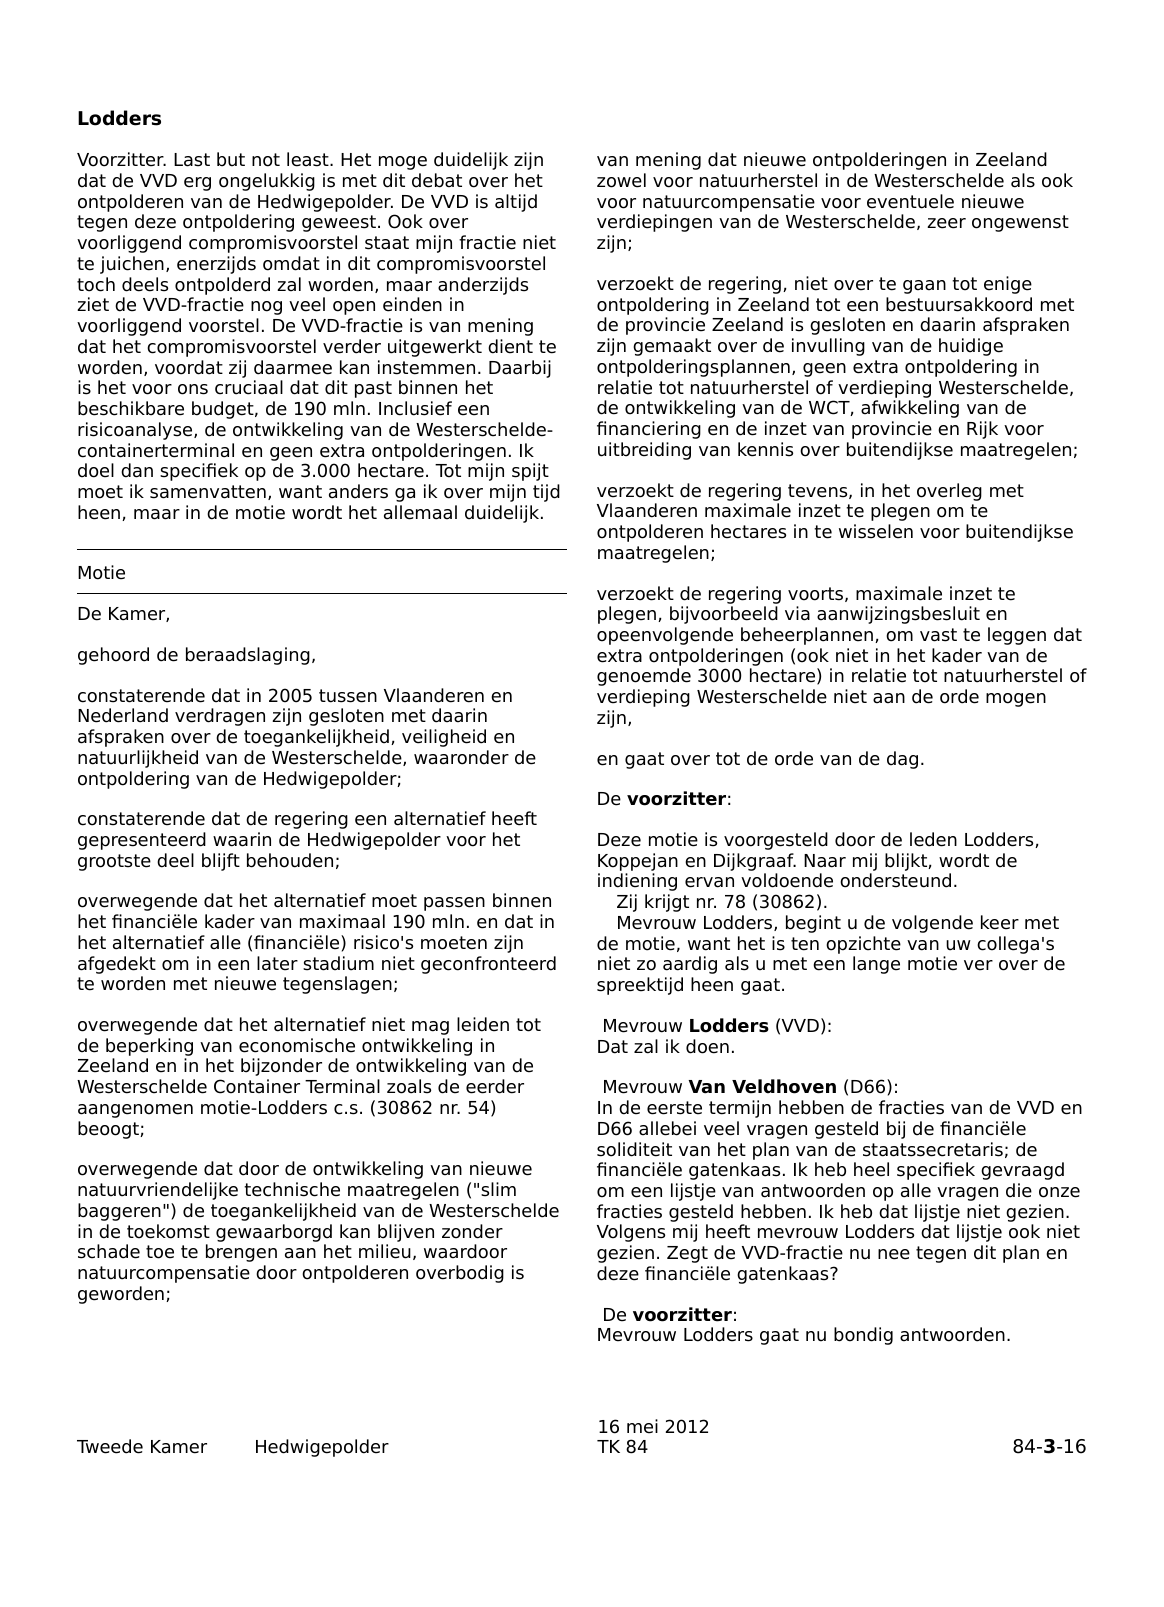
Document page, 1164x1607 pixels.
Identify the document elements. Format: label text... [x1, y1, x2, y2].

text De voorzitter: [596, 789, 1087, 810]
text verzoekt de regering tevens, in het overleg met Vlaanderen maximale inzet te plegen om te ontpolderen hectares in te wisselen voor buitendijkse maatregelen; [596, 480, 1087, 563]
text constaterende dat de regering een alternatief heeft gepresenteerd waarin de Hedwigepolder voor het grootste deel blijft behouden; [77, 809, 567, 871]
text Motie [77, 563, 567, 584]
text Mevrouw Lodders, begint u de volgende keer met de motie, want het is ten opzichte van uw collega's niet zo aardig als u met een lange motie ver over de spreektijd heen gaat. [596, 913, 1087, 996]
text Dat zal ik doen. [596, 1036, 1087, 1057]
text Voorzitter. Last but not least. Het moge duidelijk zijn dat de VVD erg ongelukkig is met dit debat over het ontpolderen van de Hedwigepolder. De VVD is altijd tegen deze ontpoldering geweest. Ook over voorliggend compromisvoorstel staat mijn fractie niet te juichen, enerzijds omdat in dit compromisvoorstel toch deels ontpolderd zal worden, maar anderzijds ziet de VVD-fractie nog veel open einden in voorliggend voorstel. De VVD-fractie is van mening dat het compromisvoorstel verder uitgewerkt dient te worden, voordat zij daarmee kan instemmen. Daarbij is het voor ons cruciaal dat dit past binnen het beschikbare budget, de 190 mln. Inclusief een risicoanalyse, de ontwikkeling van de Westerschelde-containerterminal en geen extra ontpolderingen. Ik doel dan specifiek op de 3.000 hectare. Tot mijn spijt moet ik samenvatten, want anders ga ik over mijn tijd heen, maar in de motie wordt het allemaal duidelijk. [77, 150, 567, 523]
text overwegende dat door de ontwikkeling van nieuwe natuurvriendelijke technische maatregelen ("slim baggeren") de toegankelijkheid van de Westerschelde in de toekomst gewaarborgd kan blijven zonder schade toe te brengen aan het milieu, waardoor natuurcompensatie door ontpolderen overbodig is geworden; [77, 1159, 567, 1304]
text Mevrouw Van Veldhoven (D66): [596, 1077, 1087, 1098]
text Mevrouw Lodders gaat nu bondig antwoorden. [596, 1325, 1087, 1346]
text verzoekt de regering, niet over te gaan tot enige ontpoldering in Zeeland tot een bestuursakkoord met de provincie Zeeland is gesloten en daarin afspraken zijn gemaakt over de invulling van de huidige ontpolderingsplannen, geen extra ontpoldering in relatie tot natuurherstel of verdieping Westerschelde, de ontwikkeling van de WCT, afwikkeling van de financiering en de inzet van provincie en Rijk voor uitbreiding van kennis over buitendijkse maatregelen; [596, 274, 1087, 460]
text De Kamer, [77, 604, 567, 625]
text De voorzitter: [596, 1304, 1087, 1325]
text gehoord de beraadslaging, [77, 645, 567, 665]
text overwegende dat het alternatief niet mag leiden tot de beperking van economische ontwikkeling in Zeeland en in het bijzonder de ontwikkeling van de Westerschelde Container Terminal zoals de eerder aangenomen motie-Lodders c.s. (30862 nr. 54) beoogt; [77, 1015, 567, 1139]
text en gaat over tot de orde van de dag. [596, 748, 1087, 769]
text van mening dat nieuwe ontpolderingen in Zeeland zowel voor natuurherstel in de Westerschelde als ook voor natuurcompensatie voor eventuele nieuwe verdiepingen van de Westerschelde, zeer ongewenst zijn; [596, 150, 1087, 254]
text constaterende dat in 2005 tussen Vlaanderen en Nederland verdragen zijn gesloten met daarin afspraken over de toegankelijkheid, veiligheid en natuurlijkheid van de Westerschelde, waaronder de ontpoldering van de Hedwigepolder; [77, 685, 567, 789]
text Deze motie is voorgesteld door de leden Lodders, Koppejan en Dijkgraaf. Naar mij blijkt, wordt de indiening ervan voldoende ondersteund. [596, 830, 1087, 892]
text verzoekt de regering voorts, maximale inzet te plegen, bijvoorbeeld via aanwijzingsbesluit en opeenvolgende beheerplannen, om vast te leggen dat extra ontpolderingen (ook niet in het kader van de genoemde 3000 hectare) in relatie tot natuurherstel of verdieping Westerschelde niet aan de orde mogen zijn, [596, 583, 1087, 728]
text Mevrouw Lodders (VVD): [596, 1016, 1087, 1036]
text In de eerste termijn hebben de fracties van de VVD en D66 allebei veel vragen gesteld bij de financiële soliditeit van het plan van de staatssecretaris; de financiële gatenkaas. Ik heb heel specifiek gevraagd om een lijstje van antwoorden op alle vragen die onze fracties gesteld hebben. Ik heb dat lijstje niet gezien. Volgens mij heeft mevrouw Lodders dat lijstje ook niet gezien. Zegt de VVD-fractie nu nee tegen dit plan en deze financiële gatenkaas? [596, 1098, 1087, 1284]
text Zij krijgt nr. 78 (30862). [596, 892, 1087, 913]
text overwegende dat het alternatief moet passen binnen het financiële kader van maximaal 190 mln. en dat in het alternatief alle (financiële) risico's moeten zijn afgedekt om in een later stadium niet geconfronteerd te worden met nieuwe tegenslagen; [77, 891, 567, 995]
